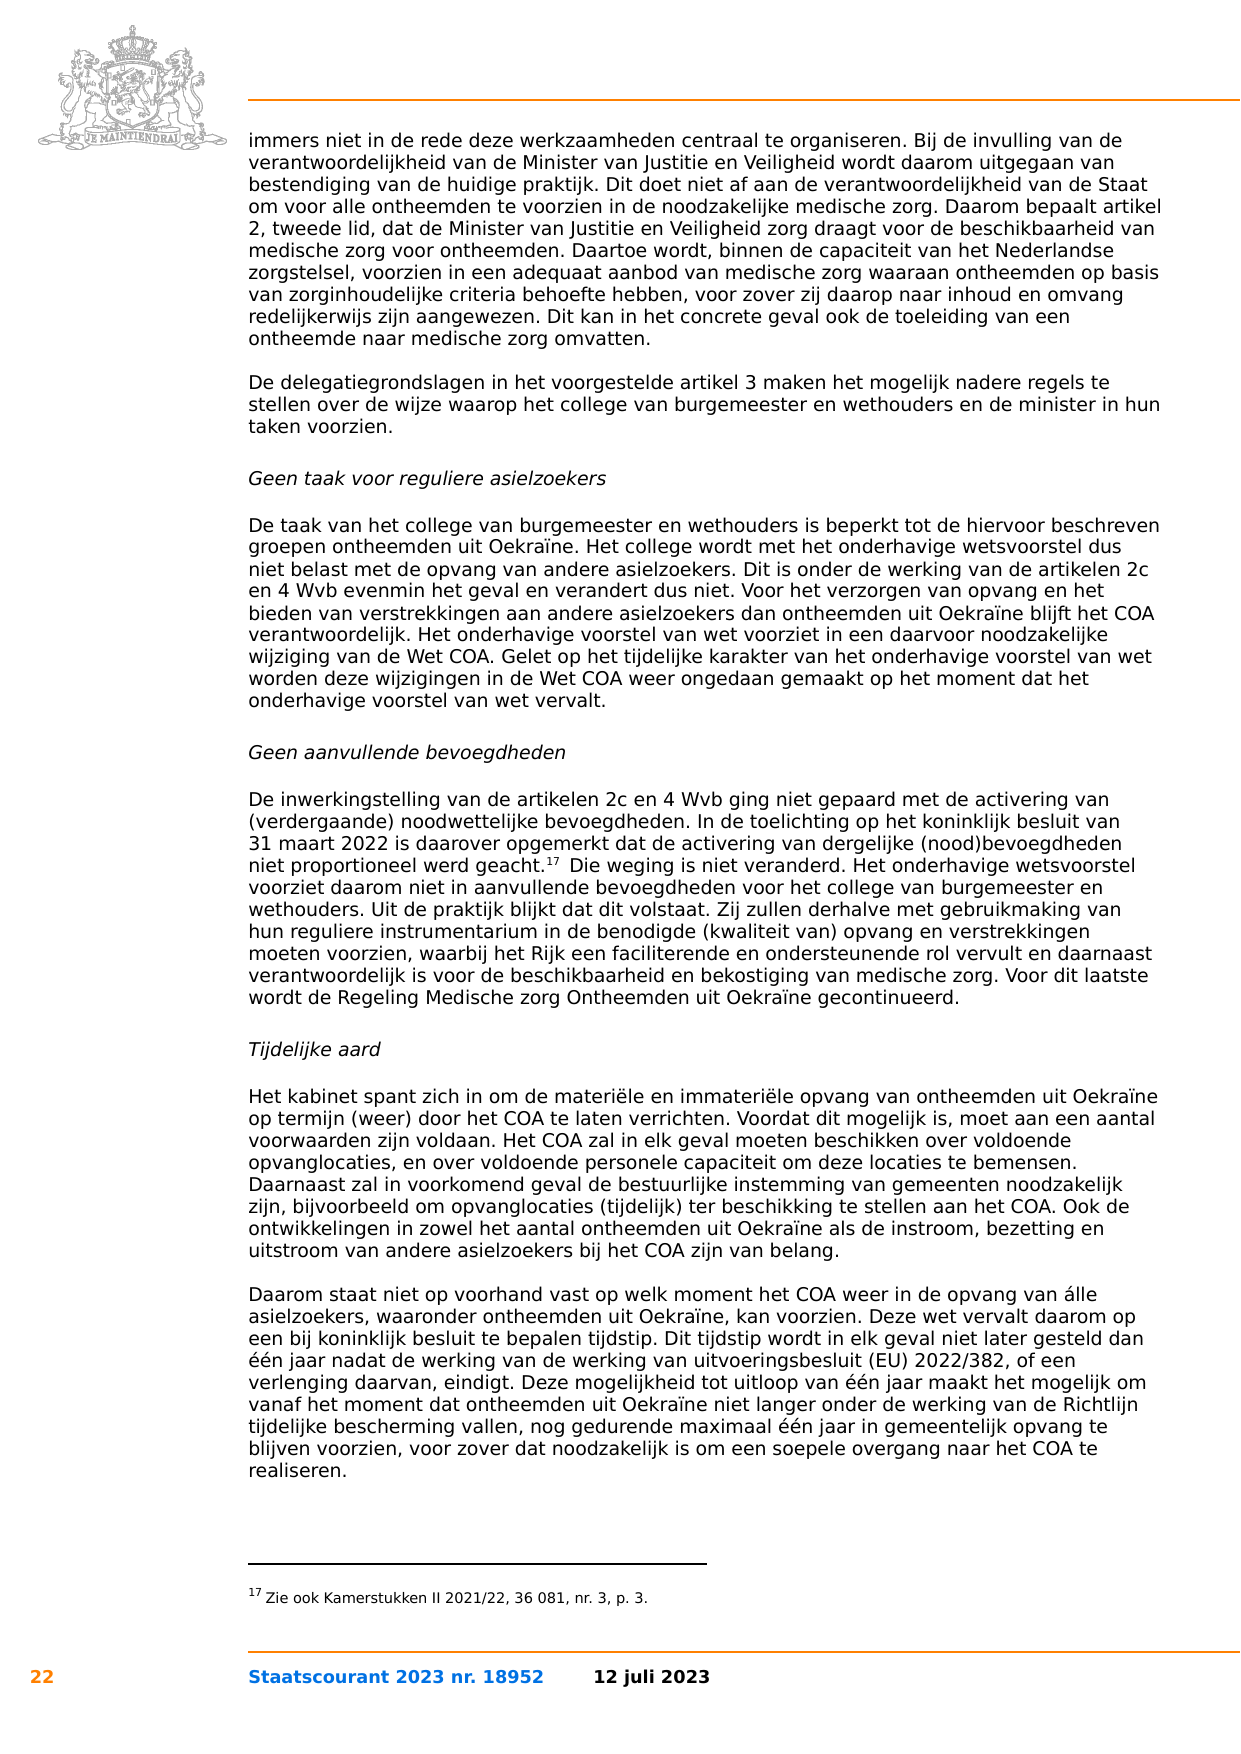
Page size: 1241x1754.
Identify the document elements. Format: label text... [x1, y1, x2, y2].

subtitle Geen taak voor reguliere asielzoekers [248, 467, 1163, 489]
text Het kabinet spant zich in om de materiële en immateriële opvang van ontheemden uit Oekraïne op termijn (weer) door het COA te laten verrichten. Voordat dit mogelijk is, moet aan een aantal voorwaarden zijn voldaan. Het COA zal in elk geval moeten beschikken over voldoende opvanglocaties, en over voldoende personele capaciteit om deze locaties te bemensen. Daarnaast zal in voorkomend geval de bestuurlijke instemming van gemeenten noodzakelijk zijn, bijvoorbeeld om opvanglocaties (tijdelijk) ter beschikking te stellen aan het COA. Ook de ontwikkelingen in zowel het aantal ontheemden uit Oekraïne als de instroom, bezetting en uitstroom van andere asielzoekers bij het COA zijn van belang. [248, 1086, 1163, 1262]
subtitle Geen aanvullende bevoegdheden [248, 742, 1163, 764]
picture [38, 25, 227, 150]
text immers niet in de rede deze werkzaamheden centraal te organiseren. Bij de invulling van de verantwoordelijkheid van de Minister van Justitie en Veiligheid wordt daarom uitgegaan van bestendiging van de huidige praktijk. Dit doet niet af aan de verantwoordelijkheid van de Staat om voor alle ontheemden te voorzien in de noodzakelijke medische zorg. Daarom bepaalt artikel 2, tweede lid, dat de Minister van Justitie en Veiligheid zorg draagt voor de beschikbaarheid van medische zorg voor ontheemden. Daartoe wordt, binnen de capaciteit van het Nederlandse zorgstelsel, voorzien in een adequaat aanbod van medische zorg waaraan ontheemden op basis van zorginhoudelijke criteria behoefte hebben, voor zover zij daarop naar inhoud en omvang redelijkerwijs zijn aangewezen. Dit kan in het concrete geval ook de toeleiding van een ontheemde naar medische zorg omvatten. [248, 130, 1163, 350]
subtitle Tijdelijke aard [248, 1039, 1163, 1061]
text Daarom staat niet op voorhand vast op welk moment het COA weer in de opvang van álle asielzoekers, waaronder ontheemden uit Oekraïne, kan voorzien. Deze wet vervalt daarom op een bij koninklijk besluit te bepalen tijdstip. Dit tijdstip wordt in elk geval niet later gesteld dan één jaar nadat de werking van de werking van uitvoeringsbesluit (EU) 2022/382, of een verlenging daarvan, eindigt. Deze mogelijkheid tot uitloop van één jaar maakt het mogelijk om vanaf het moment dat ontheemden uit Oekraïne niet langer onder de werking van de Richtlijn tijdelijke bescherming vallen, nog gedurende maximaal één jaar in gemeentelijk opvang te blijven voorzien, voor zover dat noodzakelijk is om een soepele overgang naar het COA te realiseren. [248, 1284, 1163, 1482]
text De delegatiegrondslagen in het voorgestelde artikel 3 maken het mogelijk nadere regels te stellen over de wijze waarop het college van burgemeester en wethouders en de minister in hun taken voorzien. [248, 372, 1163, 437]
text Zie ook Kamerstukken II 2021/22, 36 081, nr. 3, p. 3. [248, 1586, 1163, 1608]
text De inwerkingstelling van de artikelen 2c en 4 Wvb ging niet gepaard met de activering van (verdergaande) noodwettelijke bevoegdheden. In de toelichting op het koninklijk besluit van 31 maart 2022 is daarover opgemerkt dat de activering van dergelijke (nood)bevoegdheden niet proportioneel werd geacht. Die weging is niet veranderd. Het onderhavige wetsvoorstel voorziet daarom niet in aanvullende bevoegdheden voor het college van burgemeester en wethouders. Uit de praktijk blijkt dat dit volstaat. Zij zullen derhalve met gebruikmaking van hun reguliere instrumentarium in de benodigde (kwaliteit van) opvang en verstrekkingen moeten voorzien, waarbij het Rijk een faciliterende en ondersteunende rol vervult en daarnaast verantwoordelijk is voor de beschikbaarheid en bekostiging van medische zorg. Voor dit laatste wordt de Regeling Medische zorg Ontheemden uit Oekraïne gecontinueerd. [248, 789, 1163, 1009]
text De taak van het college van burgemeester en wethouders is beperkt tot de hiervoor beschreven groepen ontheemden uit Oekraïne. Het college wordt met het onderhavige wetsvoorstel dus niet belast met de opvang van andere asielzoekers. Dit is onder de werking van de artikelen 2c en 4 Wvb evenmin het geval en verandert dus niet. Voor het verzorgen van opvang en het bieden van verstrekkingen aan andere asielzoekers dan ontheemden uit Oekraïne blijft het COA verantwoordelijk. Het onderhavige voorstel van wet voorziet in een daarvoor noodzakelijke wijziging van de Wet COA. Gelet op het tijdelijke karakter van het onderhavige voorstel van wet worden deze wijzigingen in de Wet COA weer ongedaan gemaakt op het moment dat het onderhavige voorstel van wet vervalt. [248, 514, 1163, 712]
